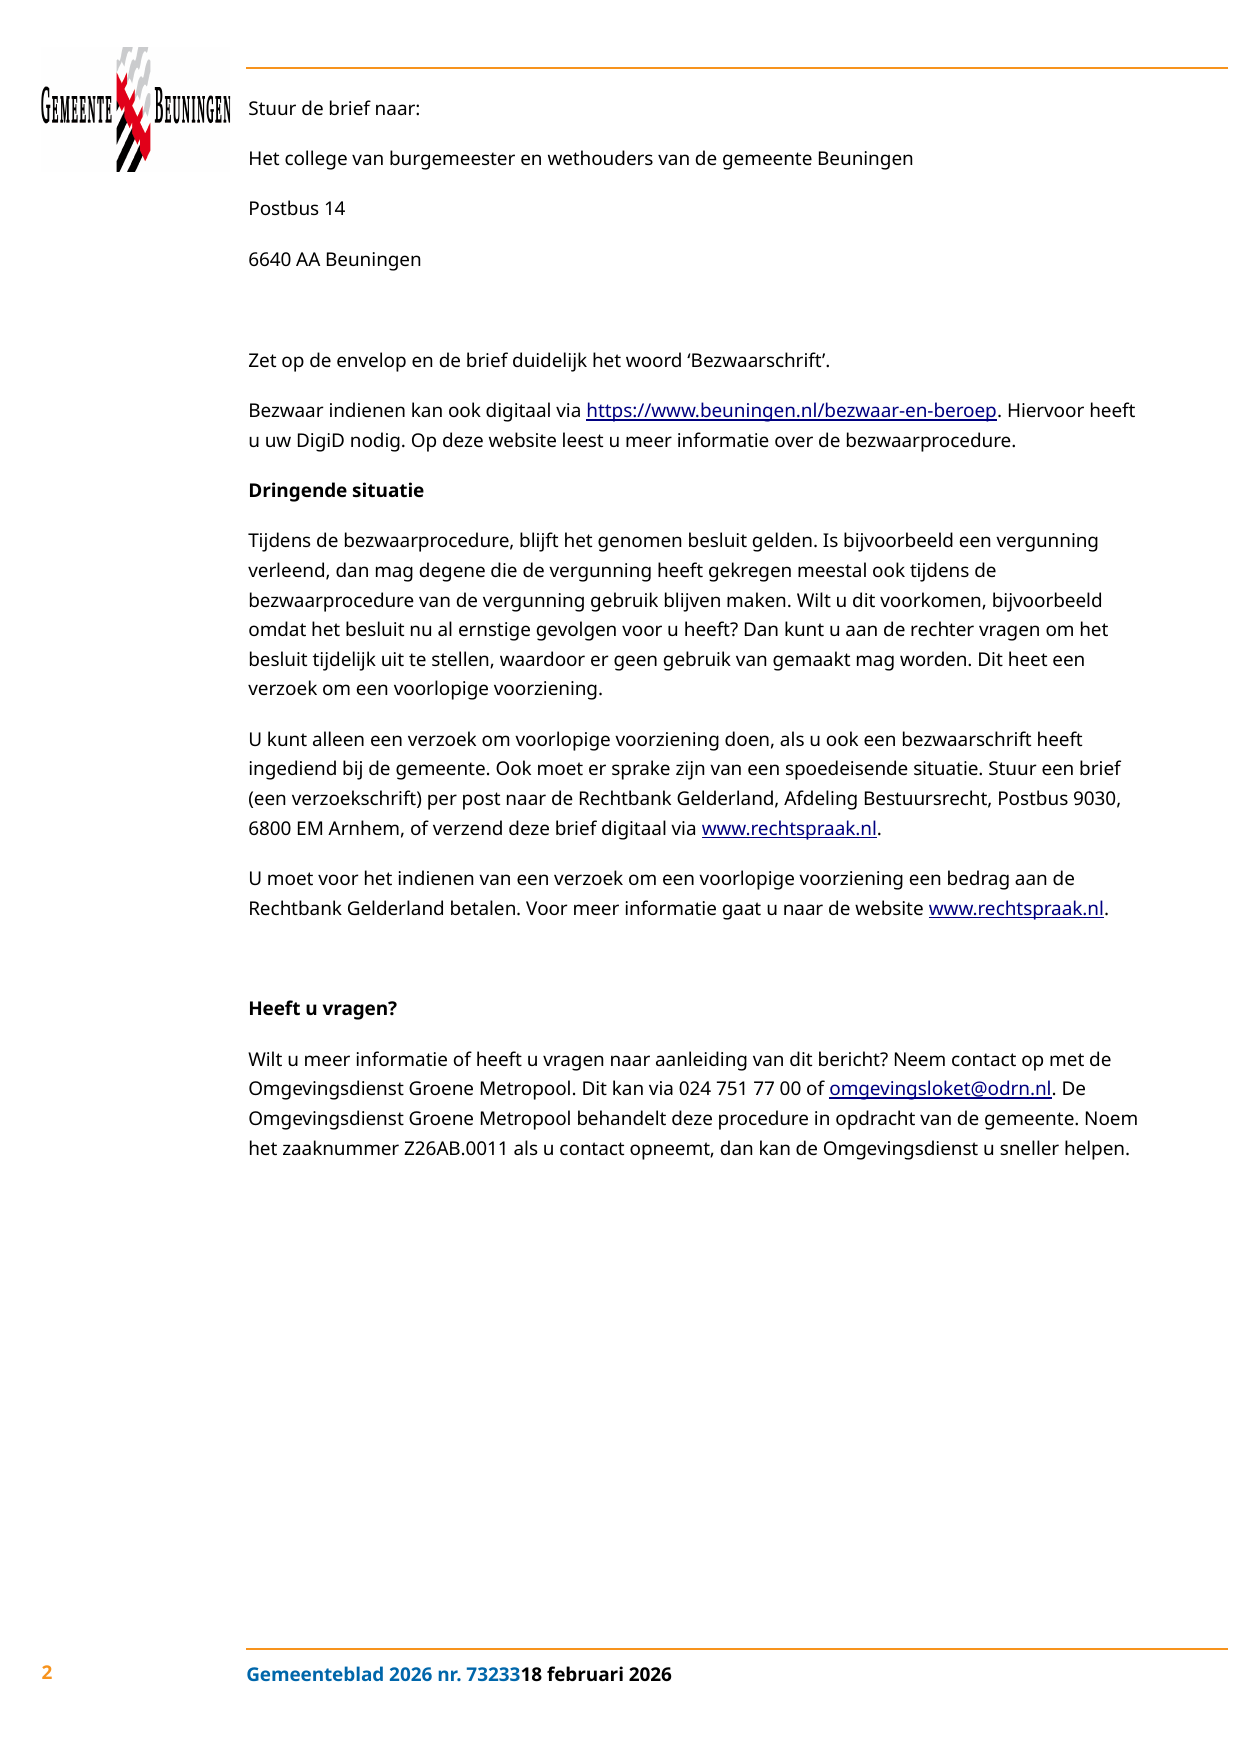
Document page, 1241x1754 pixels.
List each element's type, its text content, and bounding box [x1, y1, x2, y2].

picture [41, 47, 231, 172]
text U kunt alleen een verzoek om voorlopige voorziening doen, als u ook een bezwaarschrift heeft ingediend bij de gemeente. Ook moet er sprake zijn van een spoedeisende situatie. Stuur een brief (een verzoekschrift) per post naar de Rechtbank Gelderland, Afdeling Bestuursrecht, Postbus 9030, 6800 EM Arnhem, of verzend deze brief digitaal via www.rechtspraak.nl. [248, 726, 1152, 841]
text U moet voor het indienen van een verzoek om een voorlopige voorziening een bedrag aan de Rechtbank Gelderland betalen. Voor meer informatie gaat u naar de website www.rechtspraak.nl. [248, 865, 1152, 921]
text Tijdens de bezwaarprocedure, blijft het genomen besluit gelden. Is bijvoorbeeld een vergunning verleend, dan mag degene die de vergunning heeft gekregen meestal ook tijdens de bezwaarprocedure van de vergunning gebruik blijven maken. Wilt u dit voorkomen, bijvoorbeeld omdat het besluit nu al ernstige gevolgen voor u heeft? Dan kunt u aan de rechter vragen om het besluit tijdelijk uit te stellen, waardoor er geen gebruik van gemaakt mag worden. Dit heet een verzoek om een voorlopige voorziening. [248, 528, 1152, 701]
text 6640 AA Beuningen [248, 246, 1152, 272]
text Bezwaar indienen kan ook digitaal via https://www.beuningen.nl/bezwaar-en-beroep. Hiervoor heeft u uw DigiD nodig. Op deze website leest u meer informatie over de bezwaarprocedure. [248, 397, 1152, 453]
text Postbus 14 [248, 196, 1152, 221]
text Heeft u vragen? [248, 996, 1152, 1021]
text Zet op de envelop en de brief duidelijk het woord ‘Bezwaarschrift’. [248, 347, 1152, 373]
text Wilt u meer informatie of heeft u vragen naar aanleiding van dit bericht? Neem contact op met de Omgevingsdienst Groene Metropool. Dit kan via 024 751 77 00 of omgevingsloket@odrn.nl. De Omgevingsdienst Groene Metropool behandelt deze procedure in opdracht van de gemeente. Noem het zaaknummer Z26AB.0011 als u contact opneemt, dan kan de Omgevingsdienst u sneller helpen. [248, 1046, 1152, 1161]
text Dringende situatie [248, 477, 1152, 503]
text Stuur de brief naar: [248, 95, 1152, 121]
text Het college van burgemeester en wethouders van de gemeente Beuningen [248, 145, 1152, 171]
